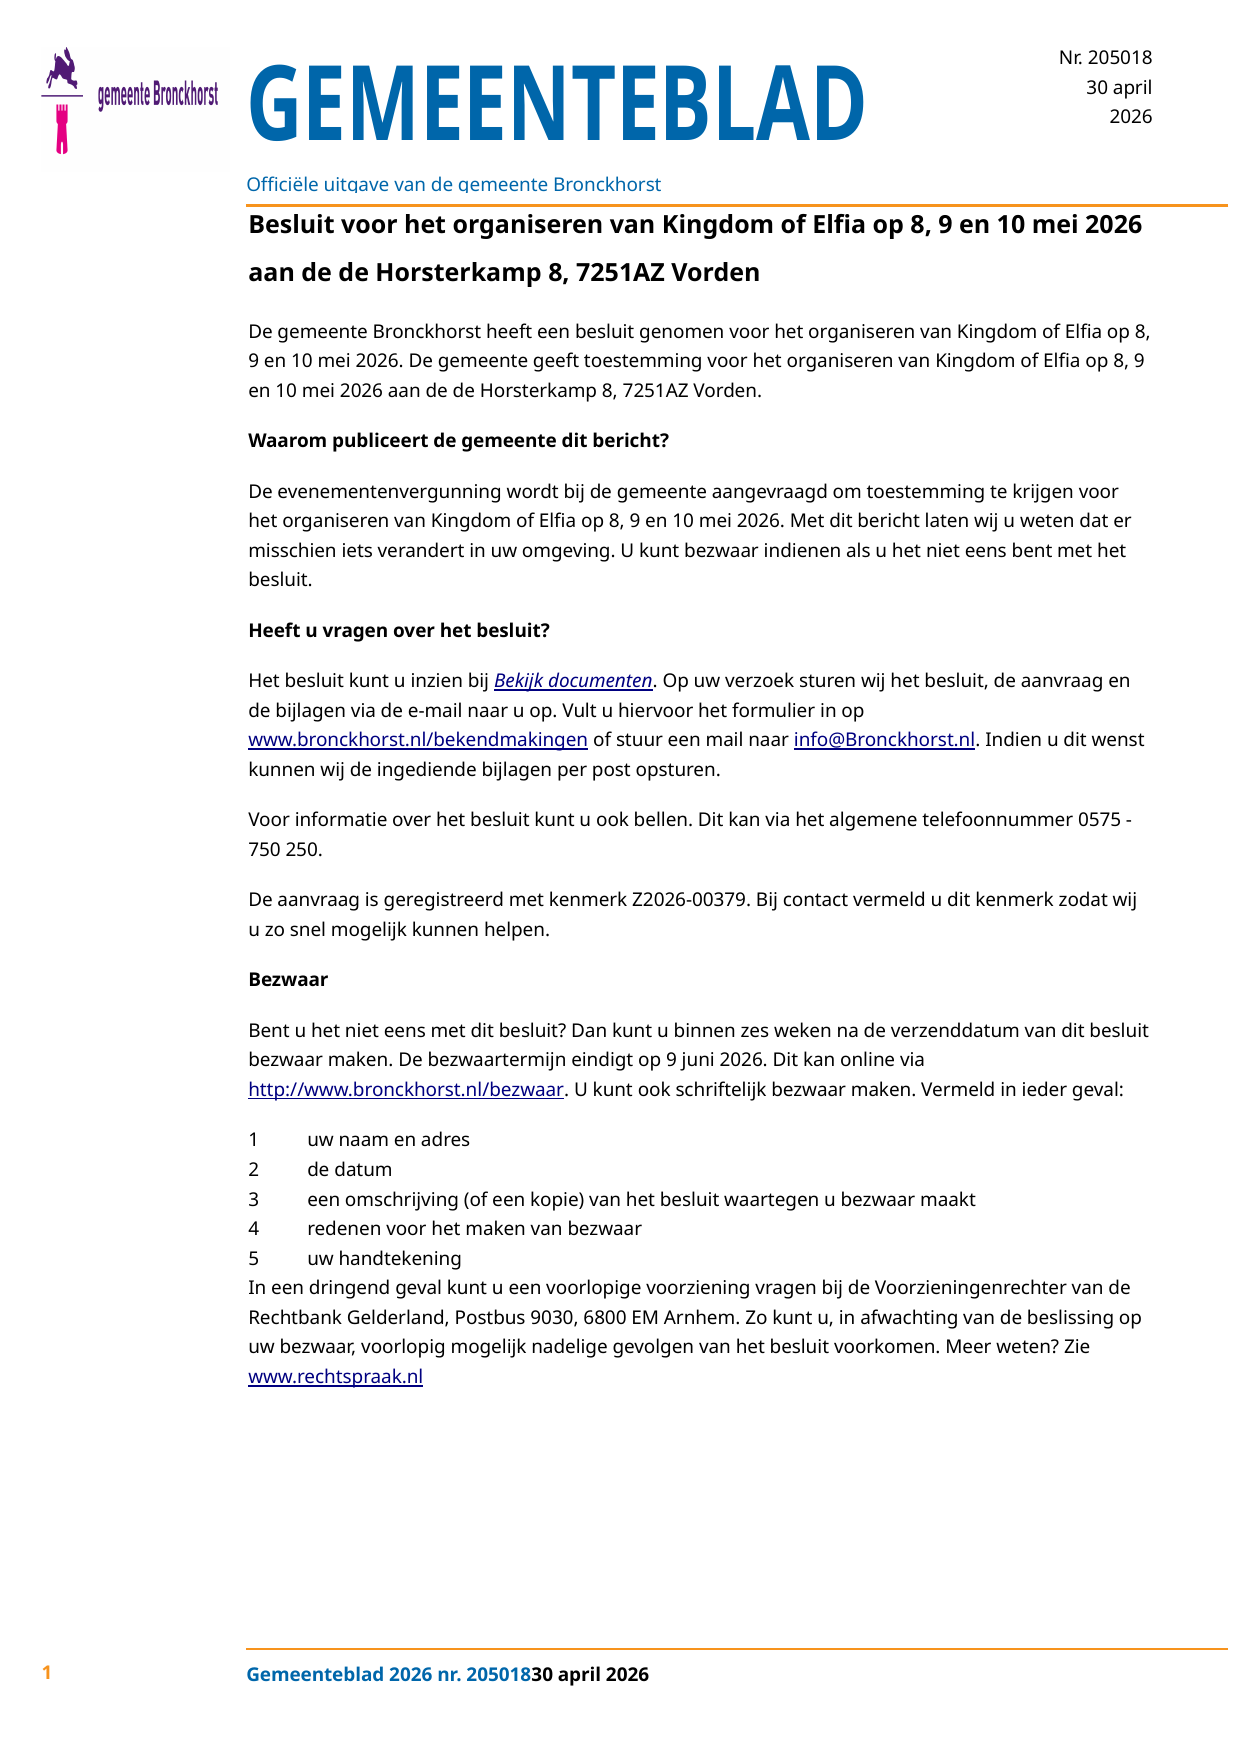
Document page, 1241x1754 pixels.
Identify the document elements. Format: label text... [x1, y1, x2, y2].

text Bezwaar [248, 967, 1152, 992]
text Besluit voor het organiseren van Kingdom of Elfia op 8, 9 en 10 mei 2026 aan de de Horsterkamp 8, 7251AZ Vorden [248, 207, 1152, 288]
text De aanvraag is geregistreerd met kenmerk Z2026-00379. Bij contact vermeld u dit kenmerk zodat wij u zo snel mogelijk kunnen helpen. [248, 887, 1152, 942]
list de datum [248, 1156, 1152, 1182]
text In een dringend geval kunt u een voorlopige voorziening vragen bij de Voorzieningenrechter van de Rechtbank Gelderland, Postbus 9030, 6800 EM Arnhem. Zo kunt u, in afwachting van de beslissing op uw bezwaar, voorlopig mogelijk nadelige gevolgen van het besluit voorkomen. Meer weten? Zie www.rechtspraak.nl [248, 1274, 1152, 1389]
text Heeft u vragen over het besluit? [248, 617, 1152, 643]
text De gemeente Bronckhorst heeft een besluit genomen voor het organiseren van Kingdom of Elfia op 8, 9 en 10 mei 2026. De gemeente geeft toestemming voor het organiseren van Kingdom of Elfia op 8, 9 en 10 mei 2026 aan de de Horsterkamp 8, 7251AZ Vorden. [248, 318, 1152, 403]
picture [41, 47, 231, 172]
text Het besluit kunt u inzien bij Bekijk documenten. Op uw verzoek sturen wij het besluit, de aanvraag en de bijlagen via de e-mail naar u op. Vult u hiervoor het formulier in op www.bronckhorst.nl/bekendmakingen of stuur een mail naar info@Bronckhorst.nl. Indien u dit wenst kunnen wij de ingediende bijlagen per post opsturen. [248, 667, 1152, 782]
text De evenementenvergunning wordt bij de gemeente aangevraagd om toestemming te krijgen voor het organiseren van Kingdom of Elfia op 8, 9 en 10 mei 2026. Met dit bericht laten wij u weten dat er misschien iets verandert in uw omgeving. U kunt bezwaar indienen als u het niet eens bent met het besluit. [248, 478, 1152, 592]
list een omschrijving (of een kopie) van het besluit waartegen u bezwaar maakt [248, 1186, 1152, 1212]
list redenen voor het maken van bezwaar [248, 1215, 1152, 1241]
text Bent u het niet eens met dit besluit? Dan kunt u binnen zes weken na de verzenddatum van dit besluit bezwaar maken. De bezwaartermijn eindigt op 9 juni 2026. Dit kan online via http://www.bronckhorst.nl/bezwaar. U kunt ook schriftelijk bezwaar maken. Vermeld in ieder geval: [248, 1017, 1152, 1102]
text Waarom publiceert de gemeente dit bericht? [248, 427, 1152, 453]
list uw naam en adres [248, 1127, 1152, 1152]
list uw handtekening [248, 1245, 1152, 1271]
text Voor informatie over het besluit kunt u ook bellen. Dit kan via het algemene telefoonnummer 0575 - 750 250. [248, 807, 1152, 862]
